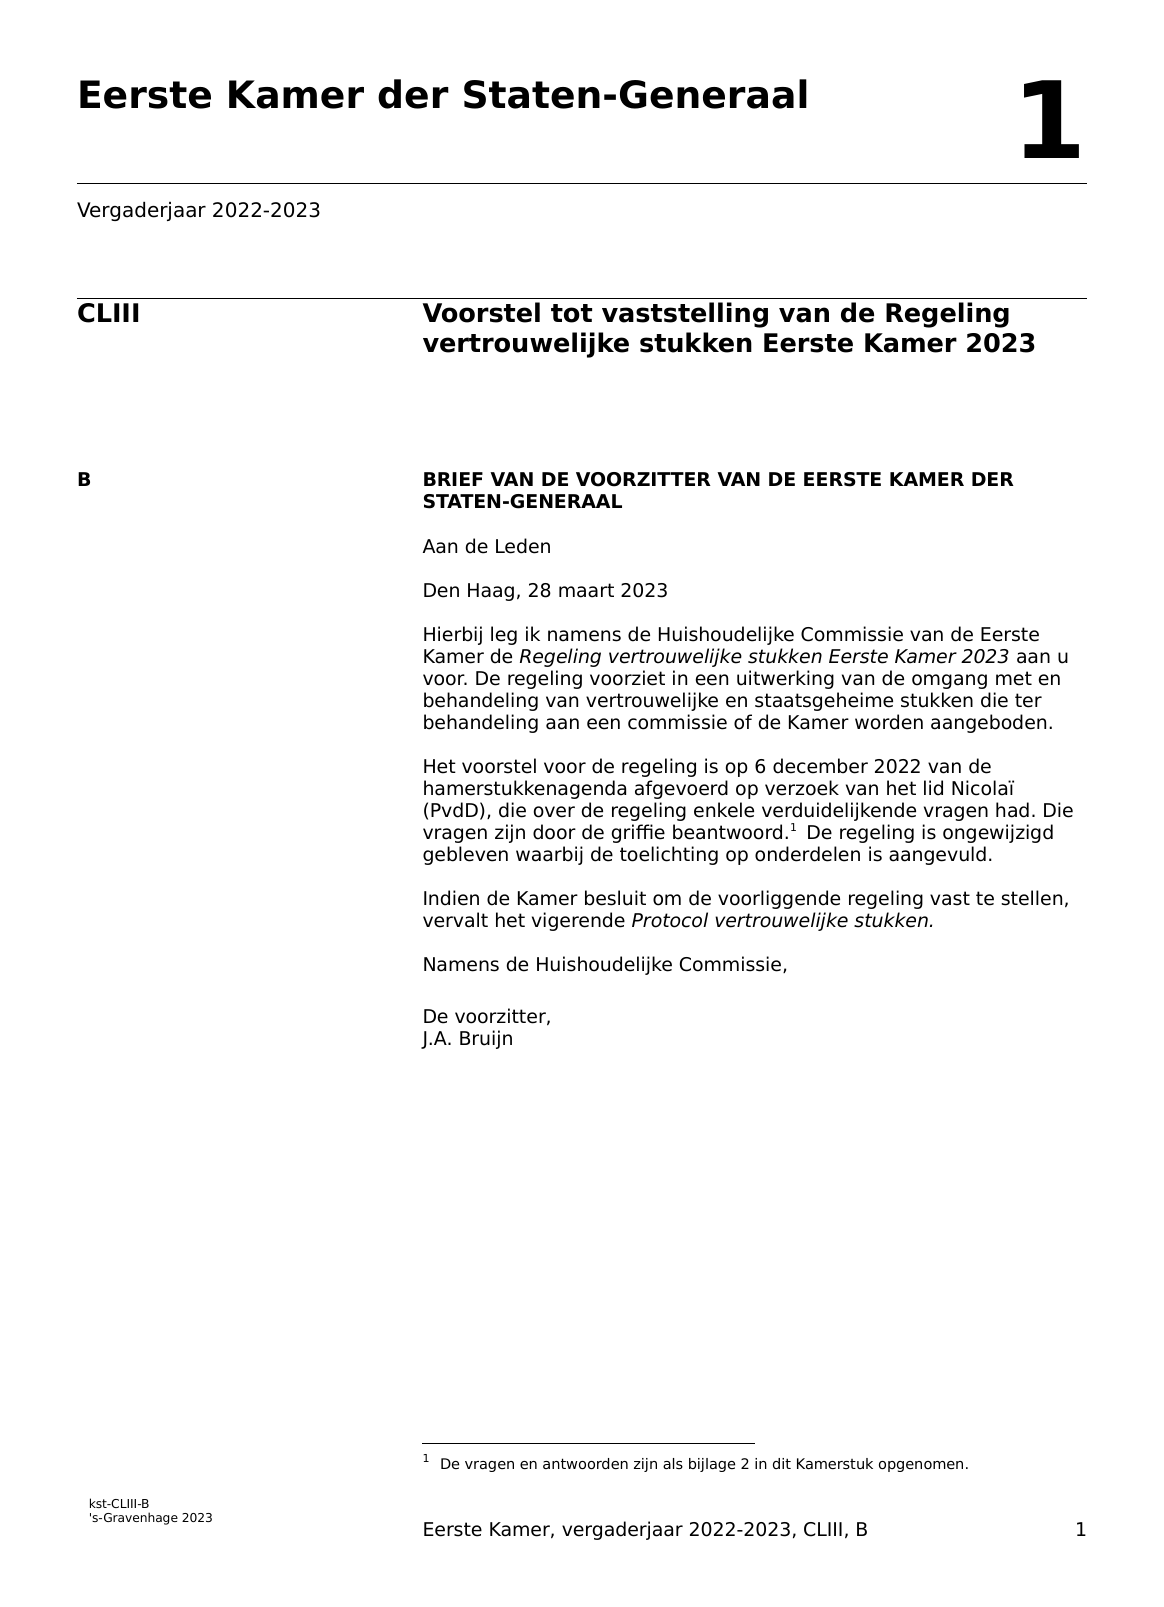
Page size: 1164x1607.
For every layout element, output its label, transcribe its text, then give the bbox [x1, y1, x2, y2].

text De vragen en antwoorden zijn als bijlage 2 in dit Kamerstuk opgenomen. [422, 1452, 1087, 1474]
subtitle B BRIEF VAN DE VOORZITTER VAN DE EERSTE KAMER DER STATEN-GENERAAL [77, 469, 1087, 513]
text Hierbij leg ik namens de Huishoudelijke Commissie van de Eerste Kamer de Regeling vertrouwelijke stukken Eerste Kamer 2023 aan u voor. De regeling voorziet in een uitwerking van de omgang met en behandeling van vertrouwelijke en staatsgeheime stukken die ter behandeling aan een commissie of de Kamer worden aangeboden. [422, 624, 1087, 734]
text kst-CLIII-B [88, 1497, 323, 1511]
text Indien de Kamer besluit om de voorliggende regeling vast te stellen, vervalt het vigerende Protocol vertrouwelijke stukken. [422, 888, 1087, 932]
text 's-Gravenhage 2023 [88, 1511, 323, 1525]
text Aan de Leden [422, 536, 1087, 557]
text Het voorstel voor de regeling is op 6 december 2022 van de hamerstukkenagenda afgevoerd op verzoek van het lid Nicolaï (PvdD), die over de regeling enkele verduidelijkende vragen had. Die vragen zijn door de griffie beantwoord. De regeling is ongewijzigd gebleven waarbij de toelichting op onderdelen is aangevuld. [422, 756, 1087, 866]
text De voorzitter, J.A. Bruijn [422, 1006, 1087, 1050]
table_header Eerste Kamer der Staten-Generaal [77, 59, 886, 183]
table_header 1 [886, 59, 1087, 183]
text Den Haag, 28 maart 2023 [422, 580, 1087, 602]
subtitle CLIII Voorstel tot vaststelling van de Regeling vertrouwelijke stukken Eerste Kamer 2023 [77, 299, 1087, 358]
table_cell Vergaderjaar 2022-2023 [77, 184, 1087, 298]
text Namens de Huishoudelijke Commissie, [422, 954, 1087, 976]
